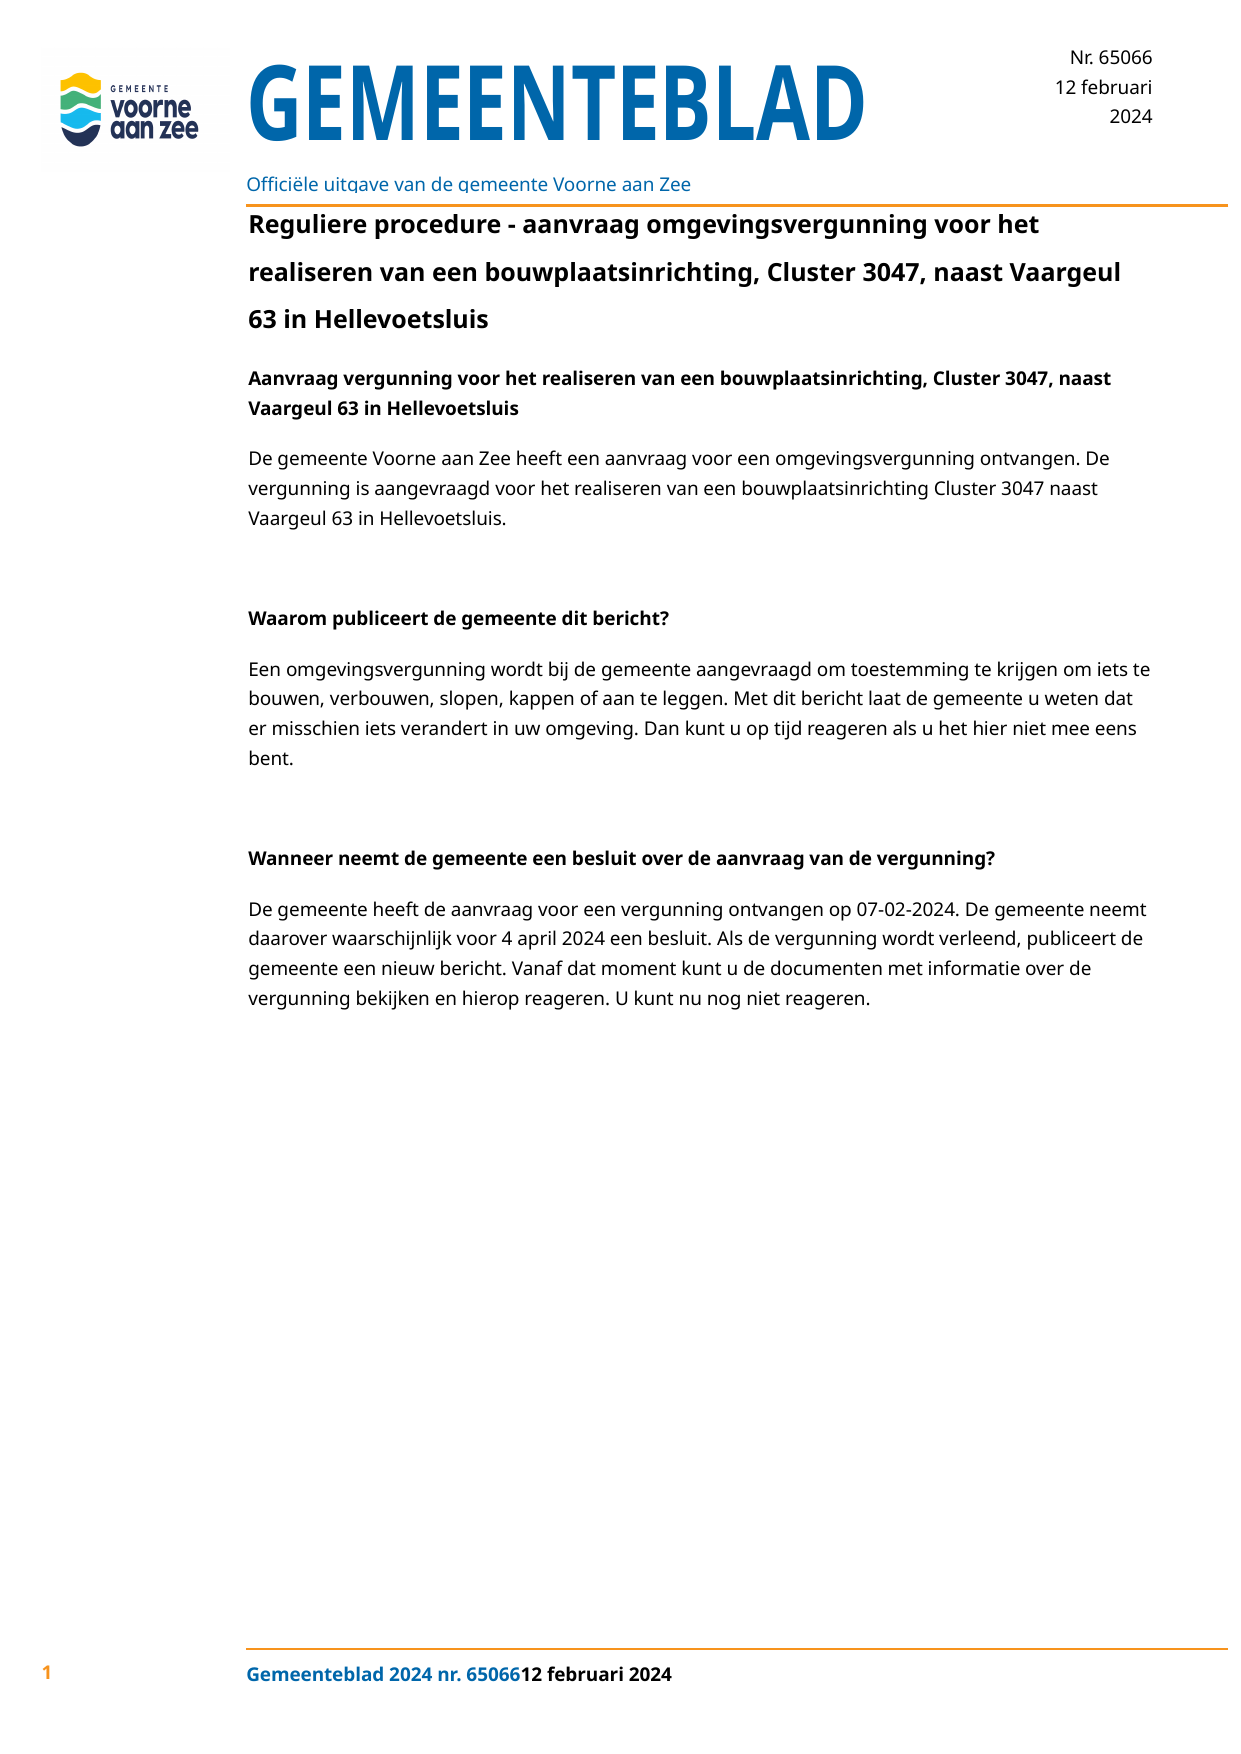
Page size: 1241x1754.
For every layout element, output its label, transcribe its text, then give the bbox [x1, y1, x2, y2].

text De gemeente Voorne aan Zee heeft een aanvraag voor een omgevingsvergunning ontvangen. De vergunning is aangevraagd voor het realiseren van een bouwplaatsinrichting Cluster 3047 naast Vaargeul 63 in Hellevoetsluis. [248, 446, 1152, 530]
text De gemeente heeft de aanvraag voor een vergunning ontvangen op 07-02-2024. De gemeente neemt daarover waarschijnlijk voor 4 april 2024 een besluit. Als de vergunning wordt verleend, publiceert de gemeente een nieuw bericht. Vanaf dat moment kunt u de documenten met informatie over de vergunning bekijken en hierop reageren. U kunt nu nog niet reageren. [248, 896, 1152, 1010]
text Wanneer neemt de gemeente een besluit over de aanvraag van de vergunning? [248, 846, 1152, 871]
text Aanvraag vergunning voor het realiseren van een bouwplaatsinrichting, Cluster 3047, naast Vaargeul 63 in Hellevoetsluis [248, 366, 1152, 421]
text Reguliere procedure - aanvraag omgevingsvergunning voor het realiseren van een bouwplaatsinrichting, Cluster 3047, naast Vaargeul 63 in Hellevoetsluis [248, 207, 1152, 336]
picture [41, 47, 231, 172]
text Waarom publiceert de gemeente dit bericht? [248, 606, 1152, 631]
text Een omgevingsvergunning wordt bij de gemeente aangevraagd om toestemming te krijgen om iets te bouwen, verbouwen, slopen, kappen of aan te leggen. Met dit bericht laat de gemeente u weten dat er misschien iets verandert in uw omgeving. Dan kunt u op tijd reageren als u het hier niet mee eens bent. [248, 656, 1152, 770]
